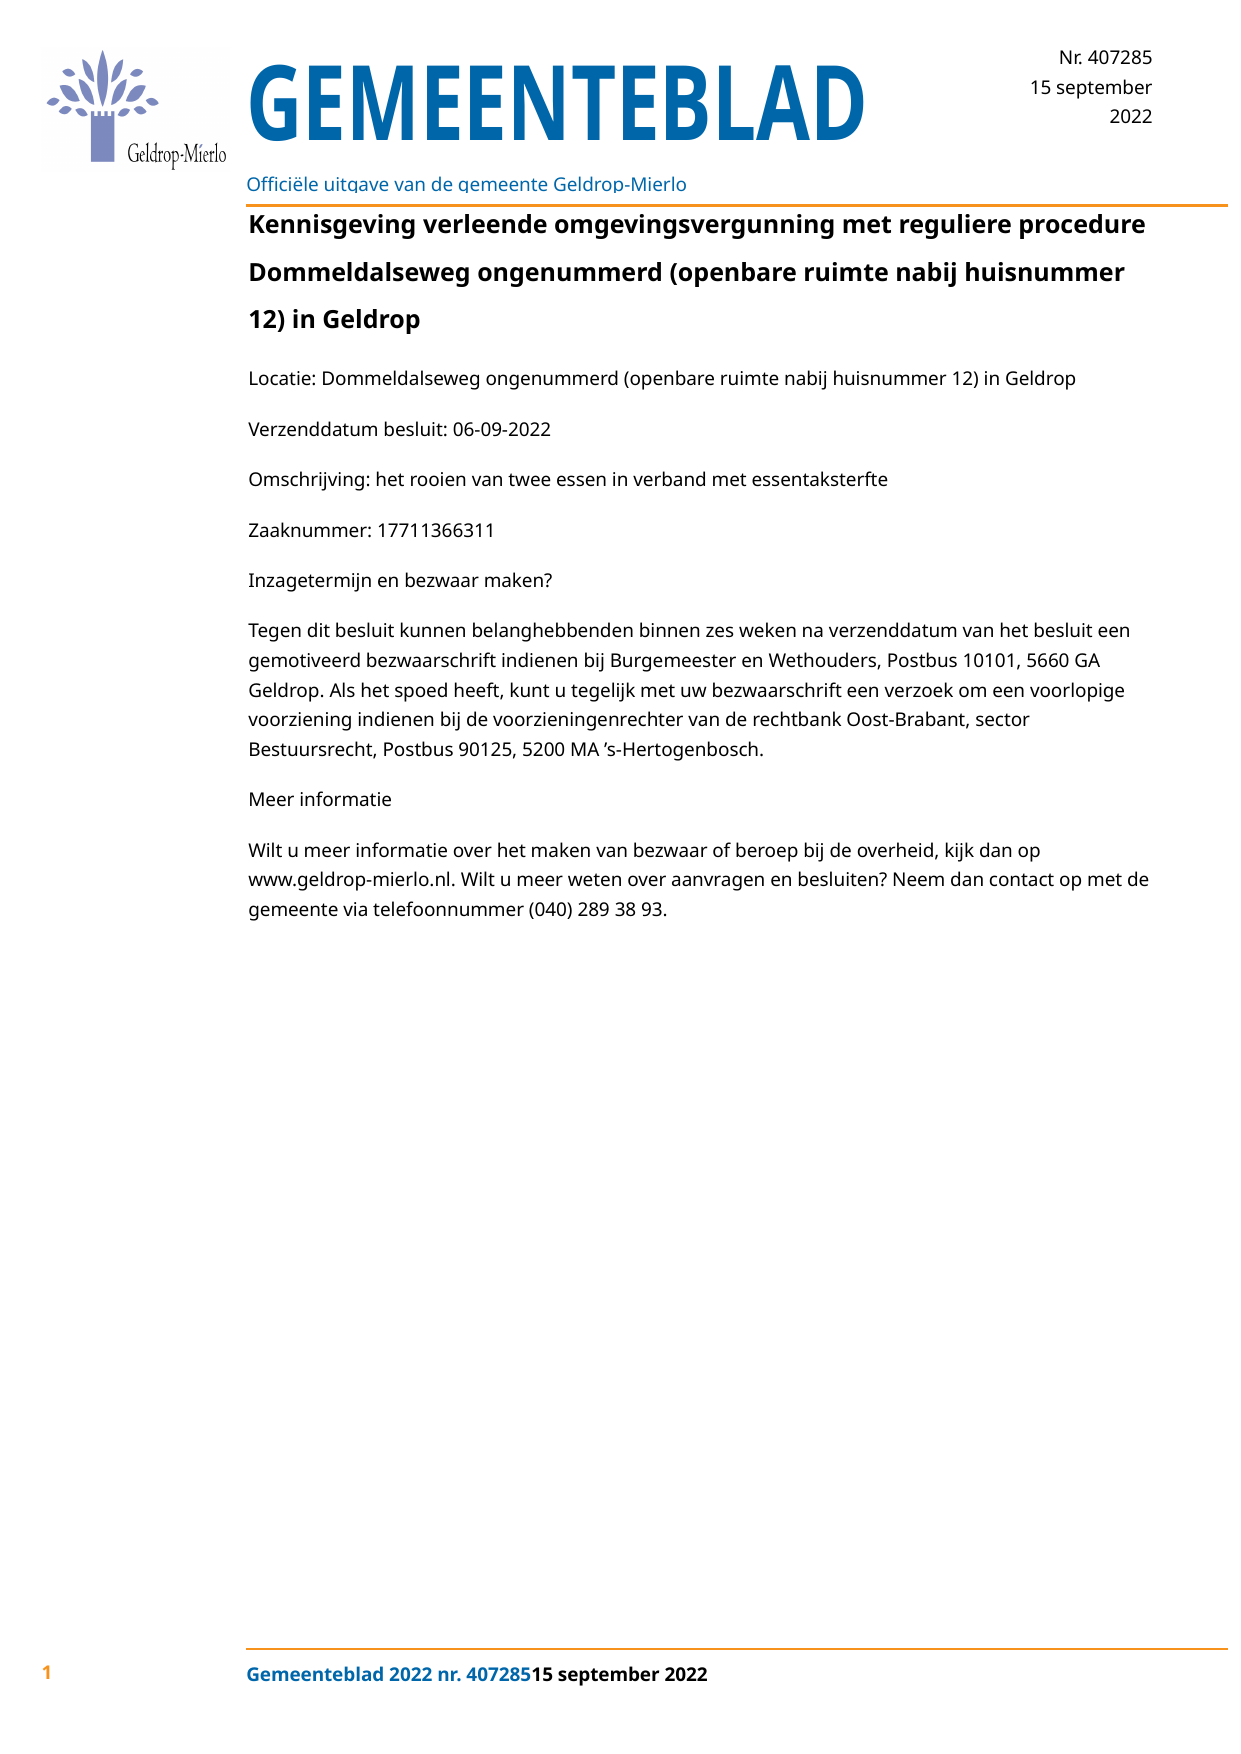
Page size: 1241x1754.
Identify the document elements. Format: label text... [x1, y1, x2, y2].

text Omschrijving: het rooien van twee essen in verband met essentaksterfte [248, 466, 1152, 492]
text Meer informatie [248, 786, 1152, 812]
text Wilt u meer informatie over het maken van bezwaar of beroep bij de overheid, kijk dan op www.geldrop-mierlo.nl. Wilt u meer weten over aanvragen en besluiten? Neem dan contact op met de gemeente via telefoonnummer (040) 289 38 93. [248, 837, 1152, 922]
text Tegen dit besluit kunnen belanghebbenden binnen zes weken na verzenddatum van het besluit een gemotiveerd bezwaarschrift indienen bij Burgemeester en Wethouders, Postbus 10101, 5660 GA Geldrop. Als het spoed heeft, kunt u tegelijk met uw bezwaarschrift een verzoek om een voorlopige voorziening indienen bij de voorzieningenrechter van de rechtbank Oost-Brabant, sector Bestuursrecht, Postbus 90125, 5200 MA ’s-Hertogenbosch. [248, 618, 1152, 762]
text Zaaknummer: 17711366311 [248, 517, 1152, 542]
text Kennisgeving verleende omgevingsvergunning met reguliere procedure Dommeldalseweg ongenummerd (openbare ruimte nabij huisnummer 12) in Geldrop [248, 207, 1152, 336]
text Inzagetermijn en bezwaar maken? [248, 567, 1152, 593]
picture [41, 47, 231, 172]
text Locatie: Dommeldalseweg ongenummerd (openbare ruimte nabij huisnummer 12) in Geldrop [248, 366, 1152, 391]
text Verzenddatum besluit: 06-09-2022 [248, 416, 1152, 442]
